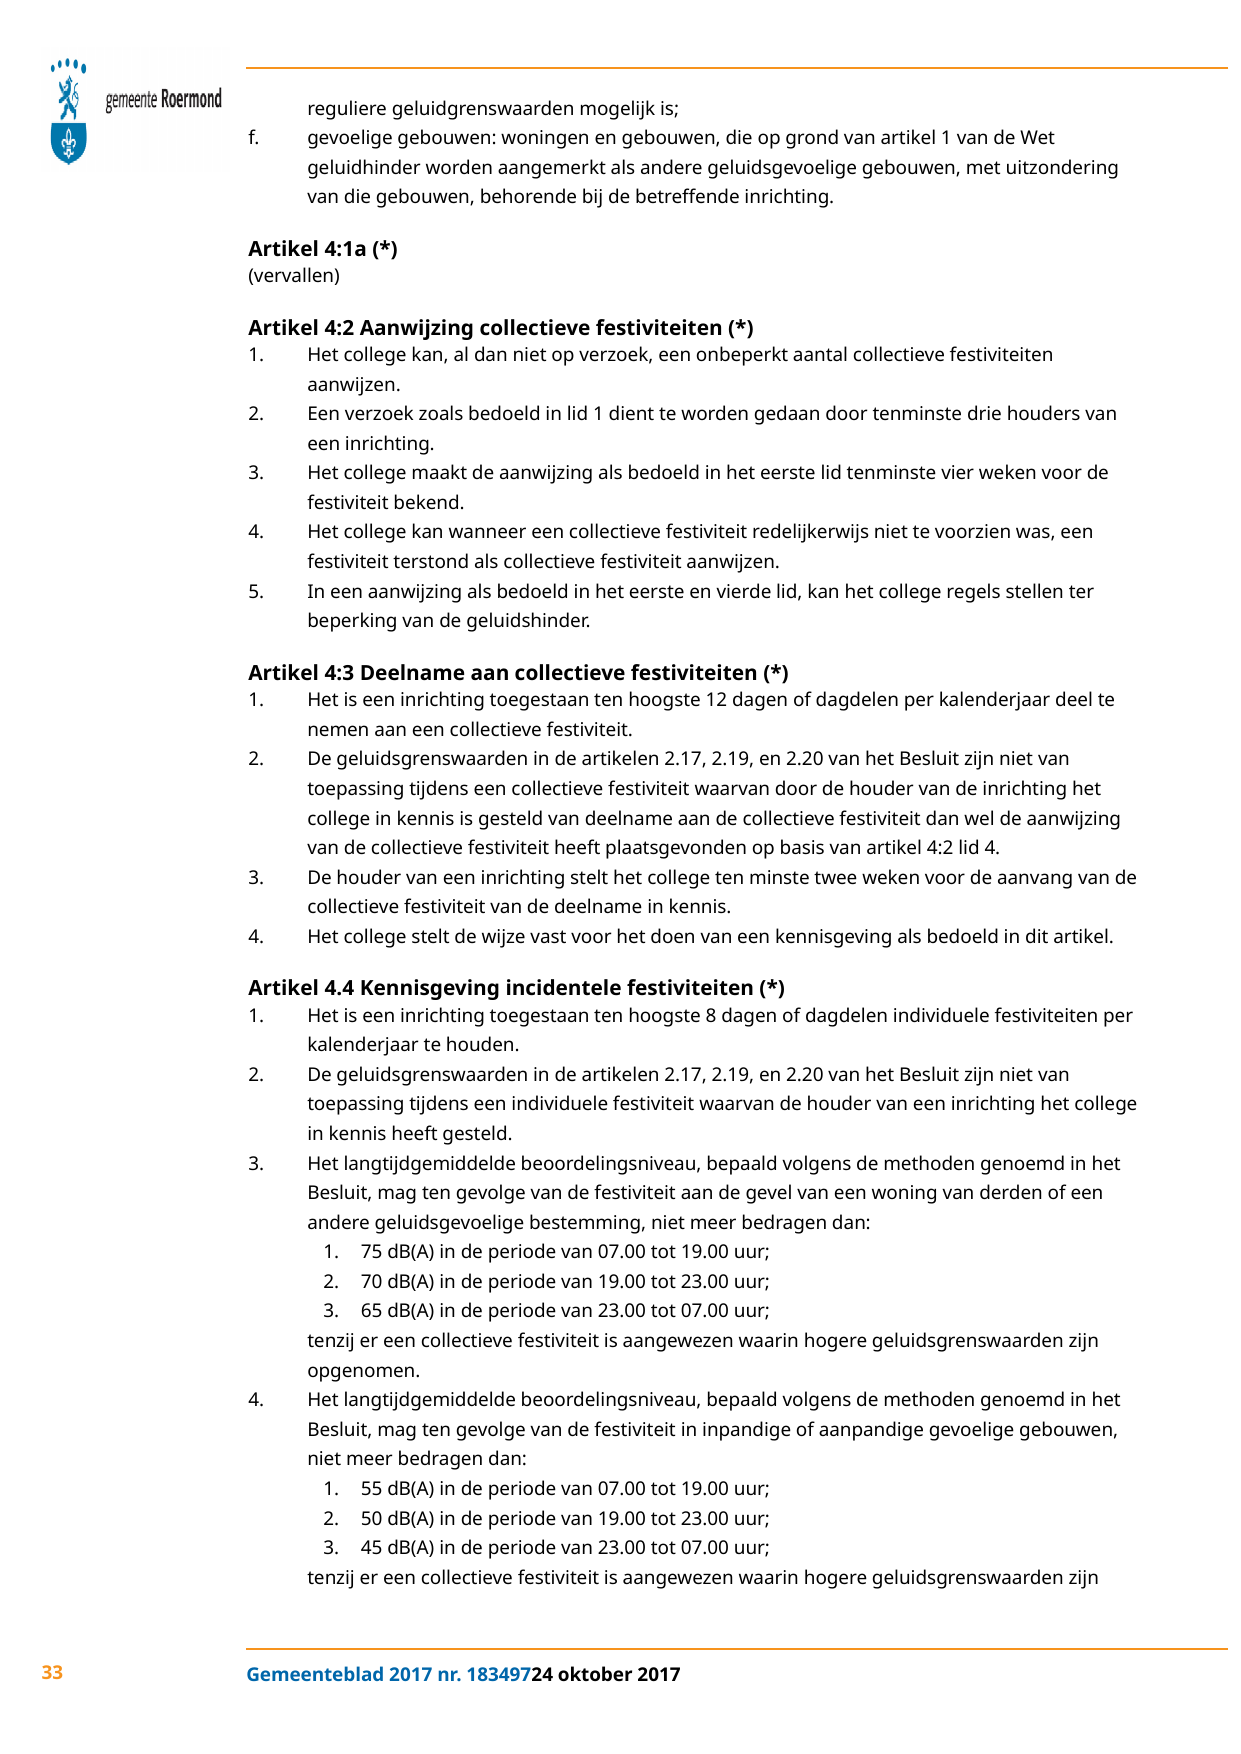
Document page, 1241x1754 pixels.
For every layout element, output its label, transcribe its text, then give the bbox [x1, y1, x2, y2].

list Het langtijdgemiddelde beoordelingsniveau, bepaald volgens de methoden genoemd in het Besluit, mag ten gevolge van de festiviteit aan de gevel van een woning van derden of een andere geluidsgevoelige bestemming, niet meer bedragen dan: [248, 1150, 1152, 1235]
list 75 dB(A) in de periode van 07.00 tot 19.00 uur; [323, 1238, 1152, 1264]
text Artikel 4:3 Deelname aan collectieve festiviteiten (*) [248, 658, 1152, 686]
list 55 dB(A) in de periode van 07.00 tot 19.00 uur; [323, 1475, 1152, 1501]
list De houder van een inrichting stelt het college ten minste twee weken voor de aanvang van de collectieve festiviteit van de deelname in kennis. [248, 864, 1152, 919]
text Artikel 4:2 Aanwijzing collectieve festiviteiten (*) [248, 313, 1152, 341]
text Artikel 4:1a (*) [248, 234, 1152, 262]
picture [41, 47, 231, 172]
list Het college kan wanneer een collectieve festiviteit redelijkerwijs niet te voorzien was, een festiviteit terstond als collectieve festiviteit aanwijzen. [248, 519, 1152, 574]
list 65 dB(A) in de periode van 23.00 tot 07.00 uur; [323, 1298, 1152, 1323]
list tenzij er een collectieve festiviteit is aangewezen waarin hogere geluidsgrenswaarden zijn opgenomen. [248, 1327, 1152, 1383]
list In een aanwijzing als bedoeld in het eerste en vierde lid, kan het college regels stellen ter beperking van de geluidshinder. [248, 578, 1152, 633]
list De geluidsgrenswaarden in de artikelen 2.17, 2.19, en 2.20 van het Besluit zijn niet van toepassing tijdens een collectieve festiviteit waarvan door de houder van de inrichting het college in kennis is gesteld van deelname aan de collectieve festiviteit dan wel de aanwijzing van de collectieve festiviteit heeft plaatsgevonden op basis van artikel 4:2 lid 4. [248, 746, 1152, 860]
text Artikel 4.4 Kennisgeving incidentele festiviteiten (*) [248, 973, 1152, 1002]
list Het college maakt de aanwijzing als bedoeld in het eerste lid tenminste vier weken voor de festiviteit bekend. [248, 459, 1152, 515]
list reguliere geluidgrenswaarden mogelijk is; [248, 95, 1152, 121]
text (vervallen) [248, 262, 1152, 288]
list De geluidsgrenswaarden in de artikelen 2.17, 2.19, en 2.20 van het Besluit zijn niet van toepassing tijdens een individuele festiviteit waarvan de houder van een inrichting het college in kennis heeft gesteld. [248, 1061, 1152, 1146]
list Een verzoek zoals bedoeld in lid 1 dient te worden gedaan door tenminste drie houders van een inrichting. [248, 400, 1152, 456]
list Het college kan, al dan niet op verzoek, een onbeperkt aantal collectieve festiviteiten aanwijzen. [248, 341, 1152, 397]
list Het college stelt de wijze vast voor het doen van een kennisgeving als bedoeld in dit artikel. [248, 923, 1152, 949]
list Het is een inrichting toegestaan ten hoogste 12 dagen of dagdelen per kalenderjaar deel te nemen aan een collectieve festiviteit. [248, 686, 1152, 742]
list Het is een inrichting toegestaan ten hoogste 8 dagen of dagdelen individuele festiviteiten per kalenderjaar te houden. [248, 1002, 1152, 1057]
list tenzij er een collectieve festiviteit is aangewezen waarin hogere geluidsgrenswaarden zijn [248, 1564, 1152, 1590]
list 70 dB(A) in de periode van 19.00 tot 23.00 uur; [323, 1268, 1152, 1294]
list gevoelige gebouwen: woningen en gebouwen, die op grond van artikel 1 van de Wet geluidhinder worden aangemerkt als andere geluidsgevoelige gebouwen, met uitzondering van die gebouwen, behorende bij de betreffende inrichting. [248, 124, 1152, 209]
list 45 dB(A) in de periode van 23.00 tot 07.00 uur; [323, 1534, 1152, 1560]
list Het langtijdgemiddelde beoordelingsniveau, bepaald volgens de methoden genoemd in het Besluit, mag ten gevolge van de festiviteit in inpandige of aanpandige gevoelige gebouwen, niet meer bedragen dan: [248, 1386, 1152, 1471]
list 50 dB(A) in de periode van 19.00 tot 23.00 uur; [323, 1505, 1152, 1531]
